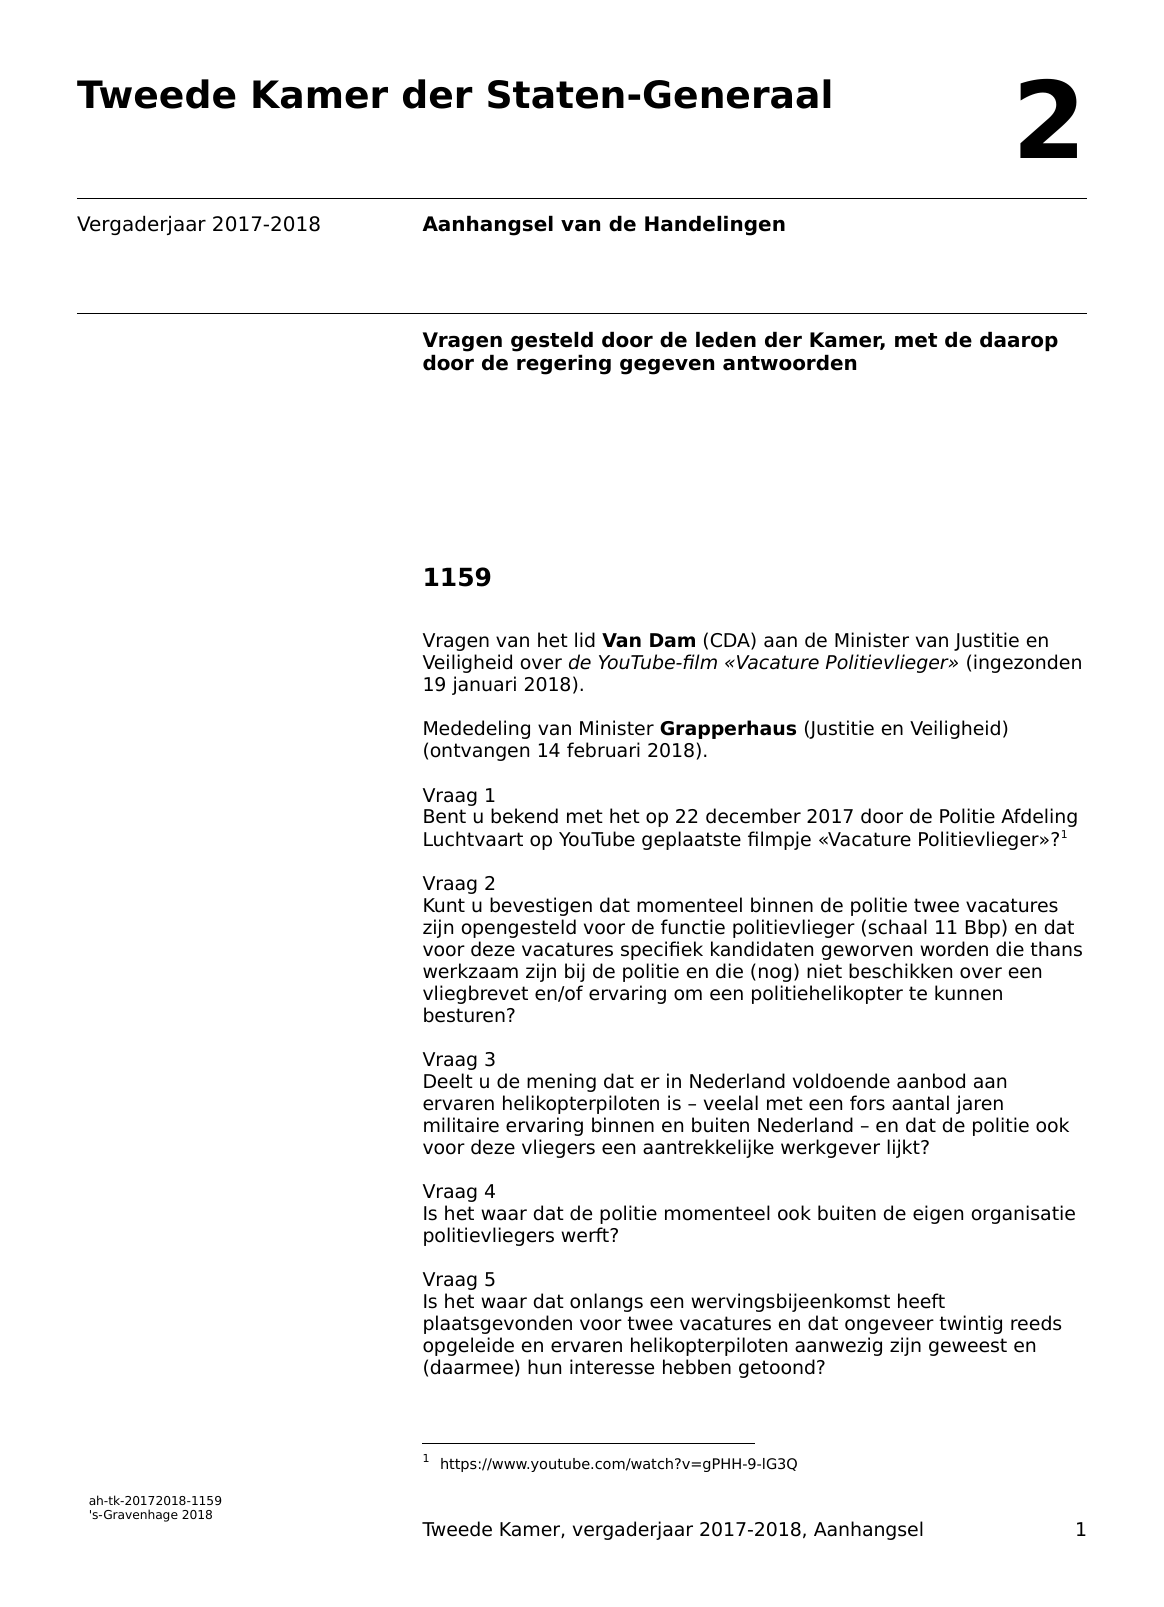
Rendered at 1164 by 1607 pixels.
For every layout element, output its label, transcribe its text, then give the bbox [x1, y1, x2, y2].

text Is het waar dat onlangs een wervingsbijeenkomst heeft plaatsgevonden voor twee vacatures en dat ongeveer twintig reeds opgeleide en ervaren helikopterpiloten aanwezig zijn geweest en (daarmee) hun interesse hebben getoond? [422, 1291, 1087, 1379]
text 's-Gravenhage 2018 [88, 1508, 323, 1522]
table_cell Aanhangsel van de Handelingen [422, 199, 1087, 313]
text Vraag 4 [422, 1181, 1087, 1203]
text Is het waar dat de politie momenteel ook buiten de eigen organisatie politievliegers werft? [422, 1203, 1087, 1247]
table_header Tweede Kamer der Staten-Generaal [77, 59, 886, 198]
text 1159 [422, 563, 1087, 592]
text https://www.youtube.com/watch?v=gPHH-9-lG3Q [422, 1452, 1087, 1474]
table_cell Vragen gesteld door de leden der Kamer, met de daarop door de regering gegeven antwoorden [422, 314, 1087, 375]
text Vragen van het lid Van Dam (CDA) aan de Minister van Justitie en Veiligheid over de YouTube-film «Vacature Politievlieger» (ingezonden 19 januari 2018). [422, 630, 1087, 696]
text Vraag 3 [422, 1049, 1087, 1071]
table_cell Vergaderjaar 2017-2018 [77, 199, 422, 313]
text Vraag 5 [422, 1269, 1087, 1291]
table_cell [77, 314, 422, 375]
table_header 2 [886, 59, 1087, 198]
text Mededeling van Minister Grapperhaus (Justitie en Veiligheid) (ontvangen 14 februari 2018). [422, 718, 1087, 762]
text ah-tk-20172018-1159 [88, 1494, 323, 1508]
text Kunt u bevestigen dat momenteel binnen de politie twee vacatures zijn opengesteld voor de functie politievlieger (schaal 11 Bbp) en dat voor deze vacatures specifiek kandidaten geworven worden die thans werkzaam zijn bij de politie en die (nog) niet beschikken over een vliegbrevet en/of ervaring om een politiehelikopter te kunnen besturen? [422, 894, 1087, 1026]
text Bent u bekend met het op 22 december 2017 door de Politie Afdeling Luchtvaart op YouTube geplaatste filmpje «Vacature Politievlieger»? [422, 806, 1087, 850]
text Vraag 1 [422, 784, 1087, 806]
text Deelt u de mening dat er in Nederland voldoende aanbod aan ervaren helikopterpiloten is – veelal met een fors aantal jaren militaire ervaring binnen en buiten Nederland – en dat de politie ook voor deze vliegers een aantrekkelijke werkgever lijkt? [422, 1071, 1087, 1158]
text Vraag 2 [422, 873, 1087, 894]
